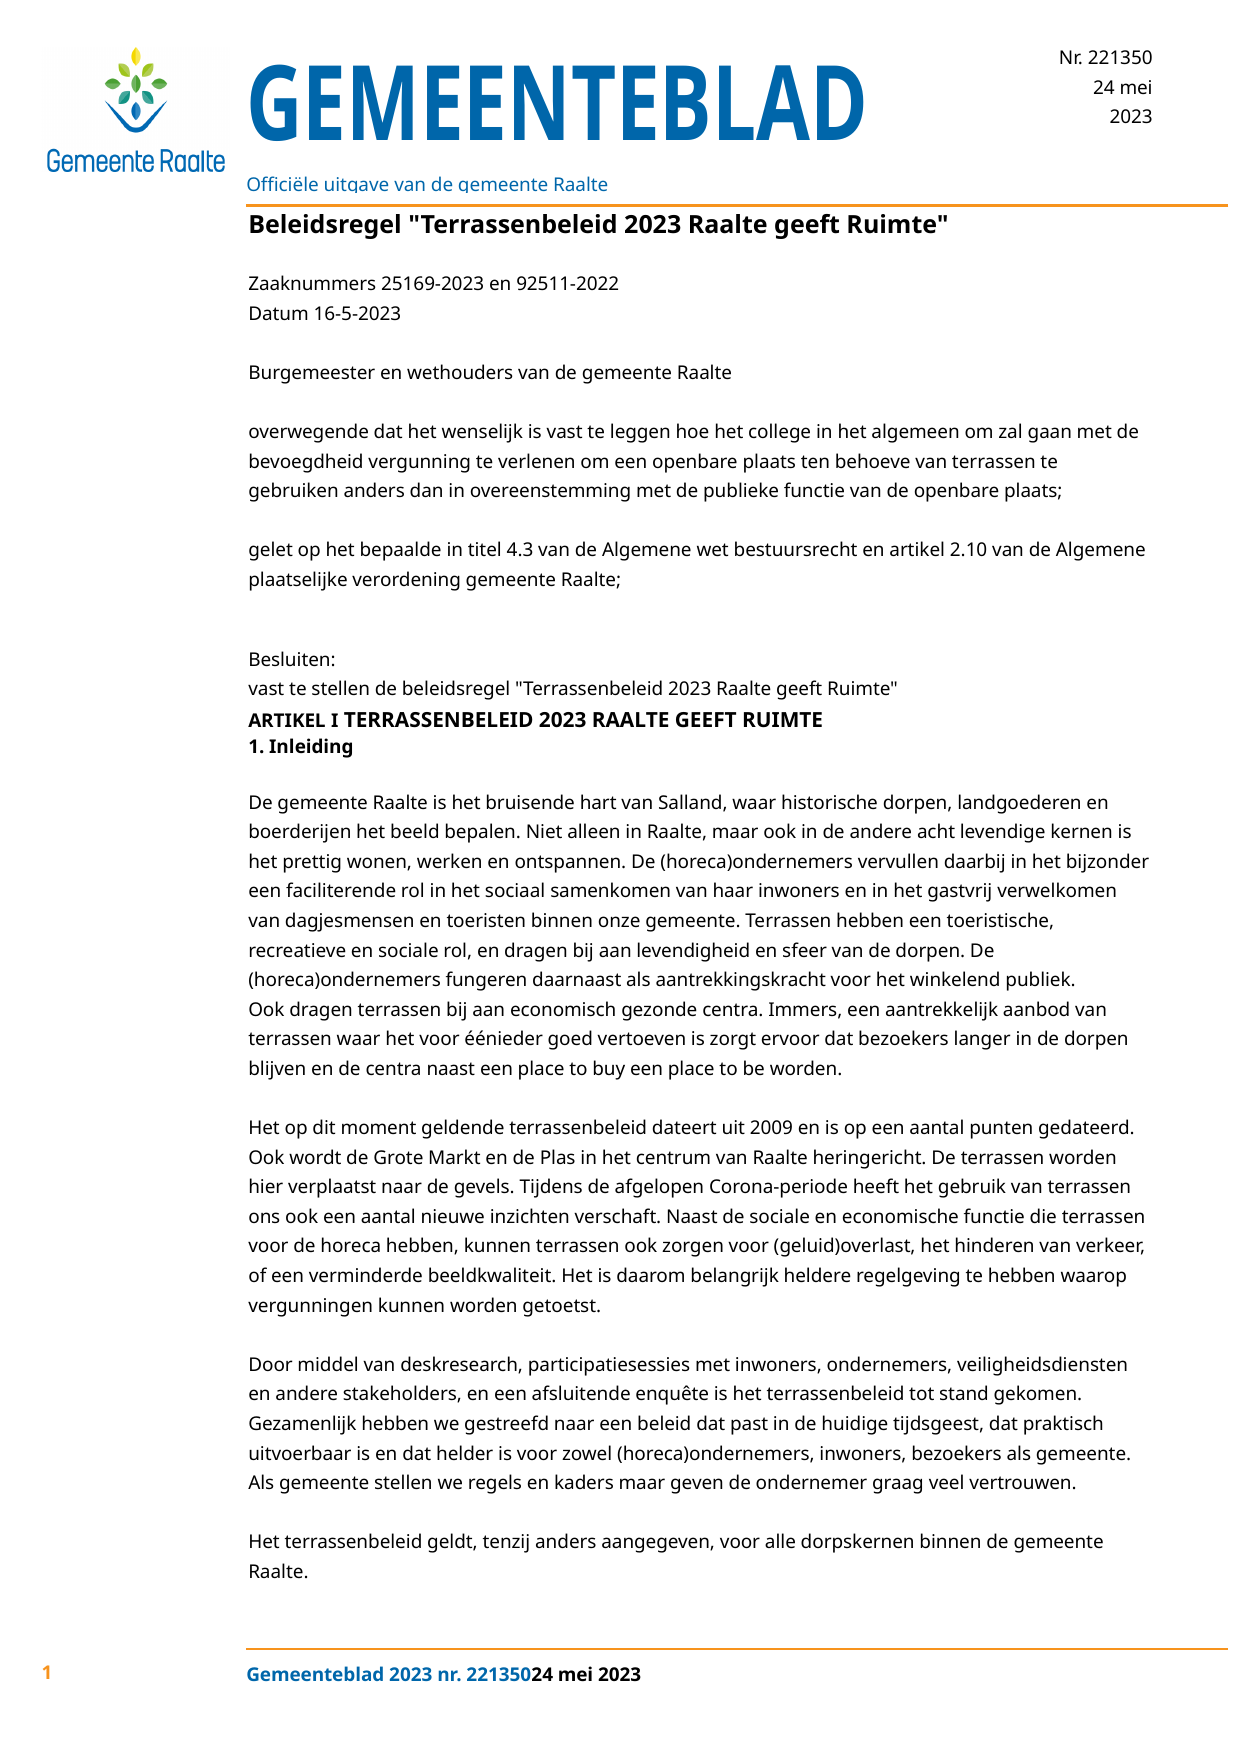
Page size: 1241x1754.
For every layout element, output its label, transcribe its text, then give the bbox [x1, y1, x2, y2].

text Zaaknummers 25169-2023 en 92511-2022 [248, 270, 1152, 296]
text Beleidsregel "Terrassenbeleid 2023 Raalte geeft Ruimte" [248, 207, 1152, 241]
text Het terrassenbeleid geldt, tenzij anders aangegeven, voor alle dorpskernen binnen de gemeente Raalte. [248, 1528, 1152, 1584]
text Burgemeester en wethouders van de gemeente Raalte [248, 359, 1152, 385]
text Het op dit moment geldende terrassenbeleid dateert uit 2009 en is op een aantal punten gedateerd. Ook wordt de Grote Markt en de Plas in het centrum van Raalte heringericht. De terrassen worden hier verplaatst naar de gevels. Tijdens de afgelopen Corona-periode heeft het gebruik van terrassen ons ook een aantal nieuwe inzichten verschaft. Naast de sociale en economische functie die terrassen voor de horeca hebben, kunnen terrassen ook zorgen voor (geluid)overlast, het hinderen van verkeer, of een verminderde beeldkwaliteit. Het is daarom belangrijk heldere regelgeving te hebben waarop vergunningen kunnen worden getoetst. [248, 1114, 1152, 1318]
text 1. Inleiding [248, 734, 1152, 759]
picture [41, 47, 231, 172]
text De gemeente Raalte is het bruisende hart van Salland, waar historische dorpen, landgoederen en boerderijen het beeld bepalen. Niet alleen in Raalte, maar ook in de andere acht levendige kernen is het prettig wonen, werken en ontspannen. De (horeca)ondernemers vervullen daarbij in het bijzonder een faciliterende rol in het sociaal samenkomen van haar inwoners en in het gastvrij verwelkomen van dagjesmensen en toeristen binnen onze gemeente. Terrassen hebben een toeristische, recreatieve en sociale rol, en dragen bij aan levendigheid en sfeer van de dorpen. De (horeca)ondernemers fungeren daarnaast als aantrekkingskracht voor het winkelend publiek. [248, 789, 1152, 992]
text Besluiten: [248, 646, 1152, 672]
text Gezamenlijk hebben we gestreefd naar een beleid dat past in de huidige tijdsgeest, dat praktisch uitvoerbaar is en dat helder is voor zowel (horeca)ondernemers, inwoners, bezoekers als gemeente. Als gemeente stellen we regels en kaders maar geven de ondernemer graag veel vertrouwen. [248, 1410, 1152, 1495]
text Datum 16-5-2023 [248, 300, 1152, 326]
text Ook dragen terrassen bij aan economisch gezonde centra. Immers, een aantrekkelijk aanbod van terrassen waar het voor éénieder goed vertoeven is zorgt ervoor dat bezoekers langer in de dorpen blijven en de centra naast een place to buy een place to be worden. [248, 996, 1152, 1081]
text gelet op het bepaalde in titel 4.3 van de Algemene wet bestuursrecht en artikel 2.10 van de Algemene plaatselijke verordening gemeente Raalte; [248, 537, 1152, 592]
text overwegende dat het wenselijk is vast te leggen hoe het college in het algemeen om zal gaan met de bevoegdheid vergunning te verlenen om een openbare plaats ten behoeve van terrassen te gebruiken anders dan in overeenstemming met de publieke functie van de openbare plaats; [248, 418, 1152, 503]
text vast te stellen de beleidsregel "Terrassenbeleid 2023 Raalte geeft Ruimte" [248, 676, 1152, 701]
text Door middel van deskresearch, participatiesessies met inwoners, ondernemers, veiligheidsdiensten en andere stakeholders, en een afsluitende enquête is het terrassenbeleid tot stand gekomen. [248, 1351, 1152, 1406]
text ARTIKEL I TERRASSENBELEID 2023 RAALTE GEEFT RUIMTE [248, 705, 1152, 734]
